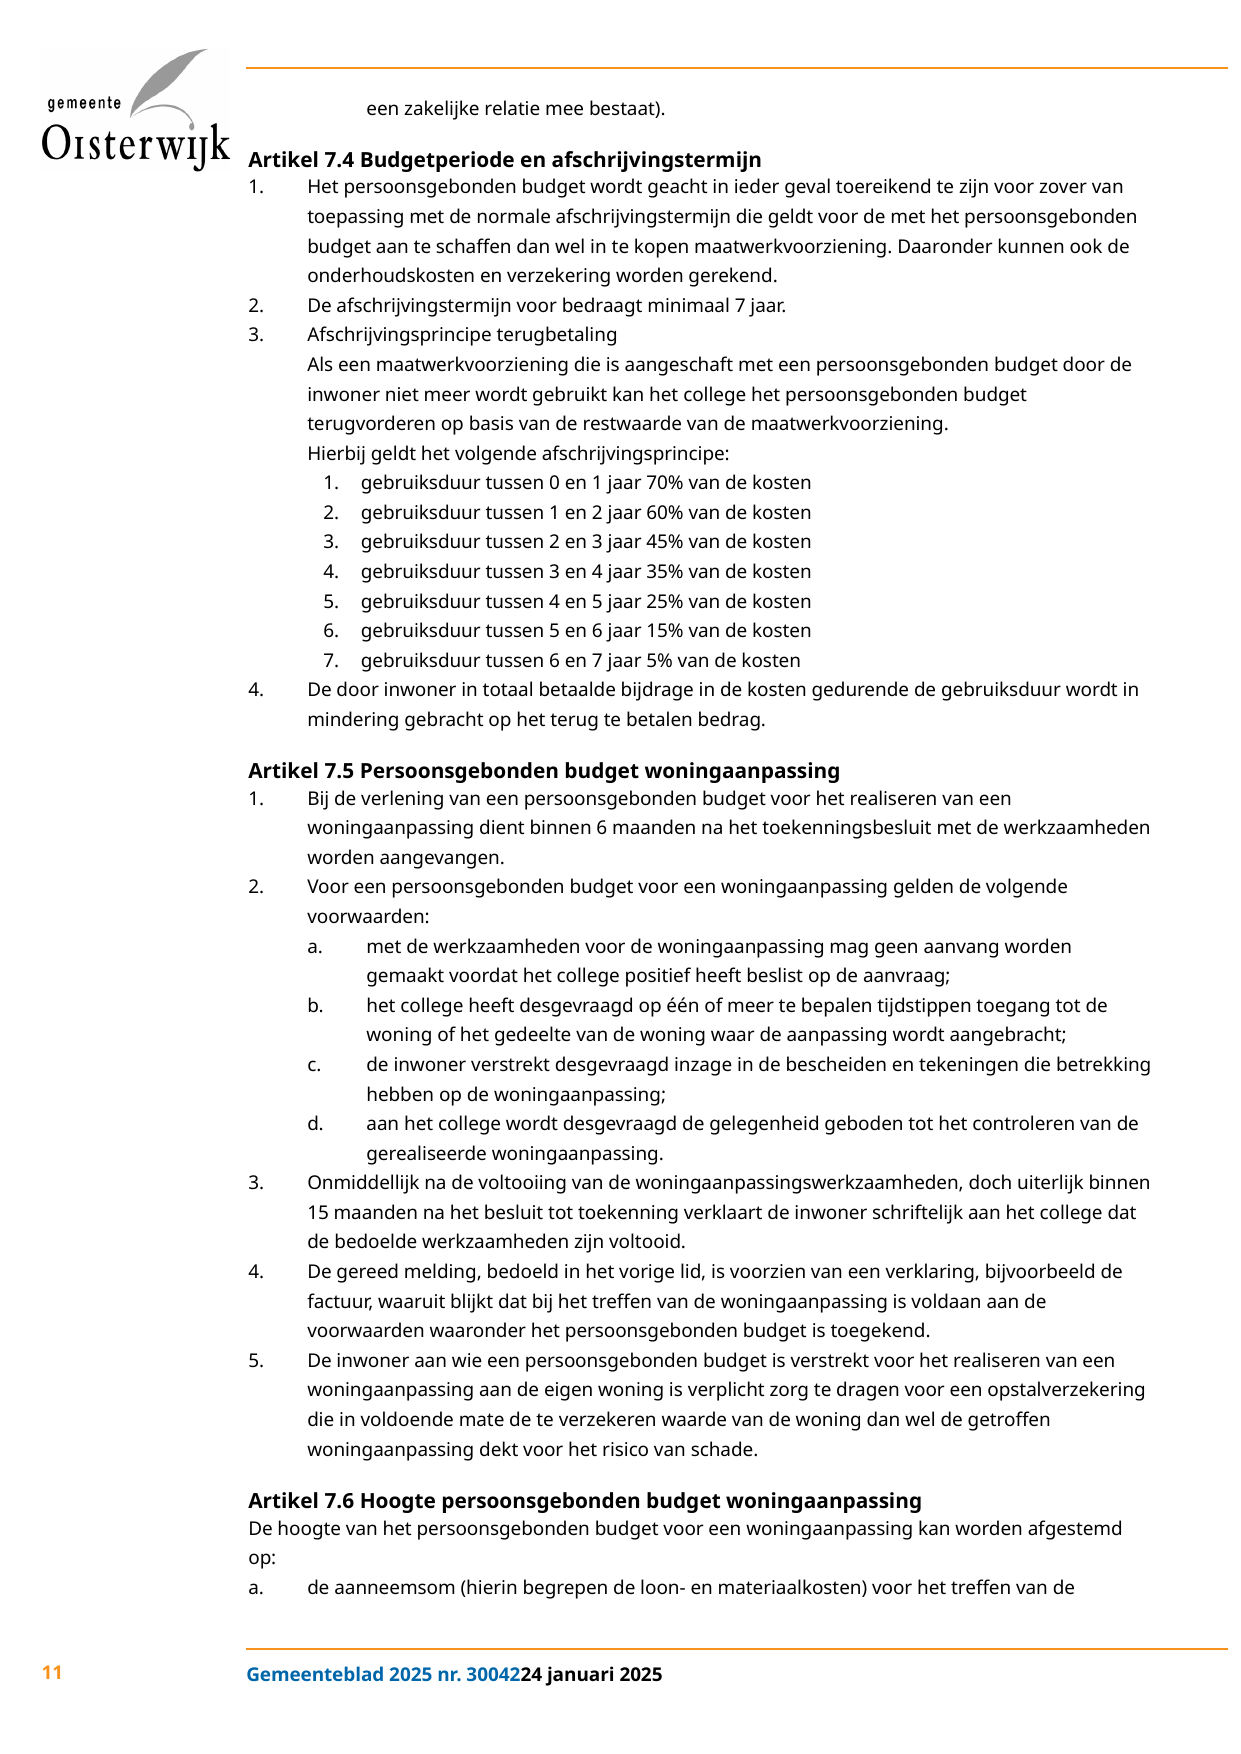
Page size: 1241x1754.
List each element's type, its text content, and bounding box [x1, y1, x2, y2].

text Artikel 7.4 Budgetperiode en afschrijvingstermijn [248, 145, 1152, 174]
list Voor een persoonsgebonden budget voor een woningaanpassing gelden de volgende voorwaarden: [248, 874, 1152, 929]
list De door inwoner in totaal betaalde bijdrage in de kosten gedurende de gebruiksduur wordt in mindering gebracht op het terug te betalen bedrag. [248, 677, 1152, 732]
picture [41, 47, 231, 172]
list gebruiksduur tussen 4 en 5 jaar 25% van de kosten [323, 588, 1152, 613]
list Hierbij geldt het volgende afschrijvingsprincipe: [248, 440, 1152, 466]
list de aanneemsom (hierin begrepen de loon- en materiaalkosten) voor het treffen van de [248, 1574, 1152, 1599]
list De afschrijvingstermijn voor bedraagt minimaal 7 jaar. [248, 292, 1152, 318]
list gebruiksduur tussen 0 en 1 jaar 70% van de kosten [323, 469, 1152, 495]
list gebruiksduur tussen 1 en 2 jaar 60% van de kosten [323, 499, 1152, 525]
list De gereed melding, bedoeld in het vorige lid, is voorzien van een verklaring, bijvoorbeeld de factuur, waaruit blijkt dat bij het treffen van de woningaanpassing is voldaan aan de voorwaarden waaronder het persoonsgebonden budget is toegekend. [248, 1258, 1152, 1343]
list Als een maatwerkvoorziening die is aangeschaft met een persoonsgebonden budget door de inwoner niet meer wordt gebruikt kan het college het persoonsgebonden budget terugvorderen op basis van de restwaarde van de maatwerkvoorziening. [248, 351, 1152, 436]
text Artikel 7.6 Hoogte persoonsgebonden budget woningaanpassing [248, 1486, 1152, 1515]
list Het persoonsgebonden budget wordt geacht in ieder geval toereikend te zijn voor zover van toepassing met de normale afschrijvingstermijn die geldt voor de met het persoonsgebonden budget aan te schaffen dan wel in te kopen maatwerkvoorziening. Daaronder kunnen ook de onderhoudskosten en verzekering worden gerekend. [248, 174, 1152, 288]
list aan het college wordt desgevraagd de gelegenheid geboden tot het controleren van de gerealiseerde woningaanpassing. [307, 1110, 1152, 1166]
list gebruiksduur tussen 3 en 4 jaar 35% van de kosten [323, 558, 1152, 584]
list met de werkzaamheden voor de woningaanpassing mag geen aanvang worden gemaakt voordat het college positief heeft beslist op de aanvraag; [307, 933, 1152, 988]
list gebruiksduur tussen 6 en 7 jaar 5% van de kosten [323, 647, 1152, 673]
list Bij de verlening van een persoonsgebonden budget voor het realiseren van een woningaanpassing dient binnen 6 maanden na het toekenningsbesluit met de werkzaamheden worden aangevangen. [248, 785, 1152, 870]
list Afschrijvingsprincipe terugbetaling [248, 322, 1152, 347]
list een zakelijke relatie mee bestaat). [307, 95, 1152, 121]
text Artikel 7.5 Persoonsgebonden budget woningaanpassing [248, 757, 1152, 785]
list de inwoner verstrekt desgevraagd inzage in de bescheiden en tekeningen die betrekking hebben op de woningaanpassing; [307, 1051, 1152, 1107]
list De inwoner aan wie een persoonsgebonden budget is verstrekt voor het realiseren van een woningaanpassing aan de eigen woning is verplicht zorg te dragen voor een opstalverzekering die in voldoende mate de te verzekeren waarde van de woning dan wel de getroffen woningaanpassing dekt voor het risico van schade. [248, 1347, 1152, 1462]
list gebruiksduur tussen 2 en 3 jaar 45% van de kosten [323, 529, 1152, 554]
list gebruiksduur tussen 5 en 6 jaar 15% van de kosten [323, 617, 1152, 643]
list het college heeft desgevraagd op één of meer te bepalen tijdstippen toegang tot de woning of het gedeelte van de woning waar de aanpassing wordt aangebracht; [307, 992, 1152, 1047]
text De hoogte van het persoonsgebonden budget voor een woningaanpassing kan worden afgestemd op: [248, 1515, 1152, 1570]
list Onmiddellijk na de voltooiing van de woningaanpassingswerkzaamheden, doch uiterlijk binnen 15 maanden na het besluit tot toekenning verklaart de inwoner schriftelijk aan het college dat de bedoelde werkzaamheden zijn voltooid. [248, 1169, 1152, 1254]
